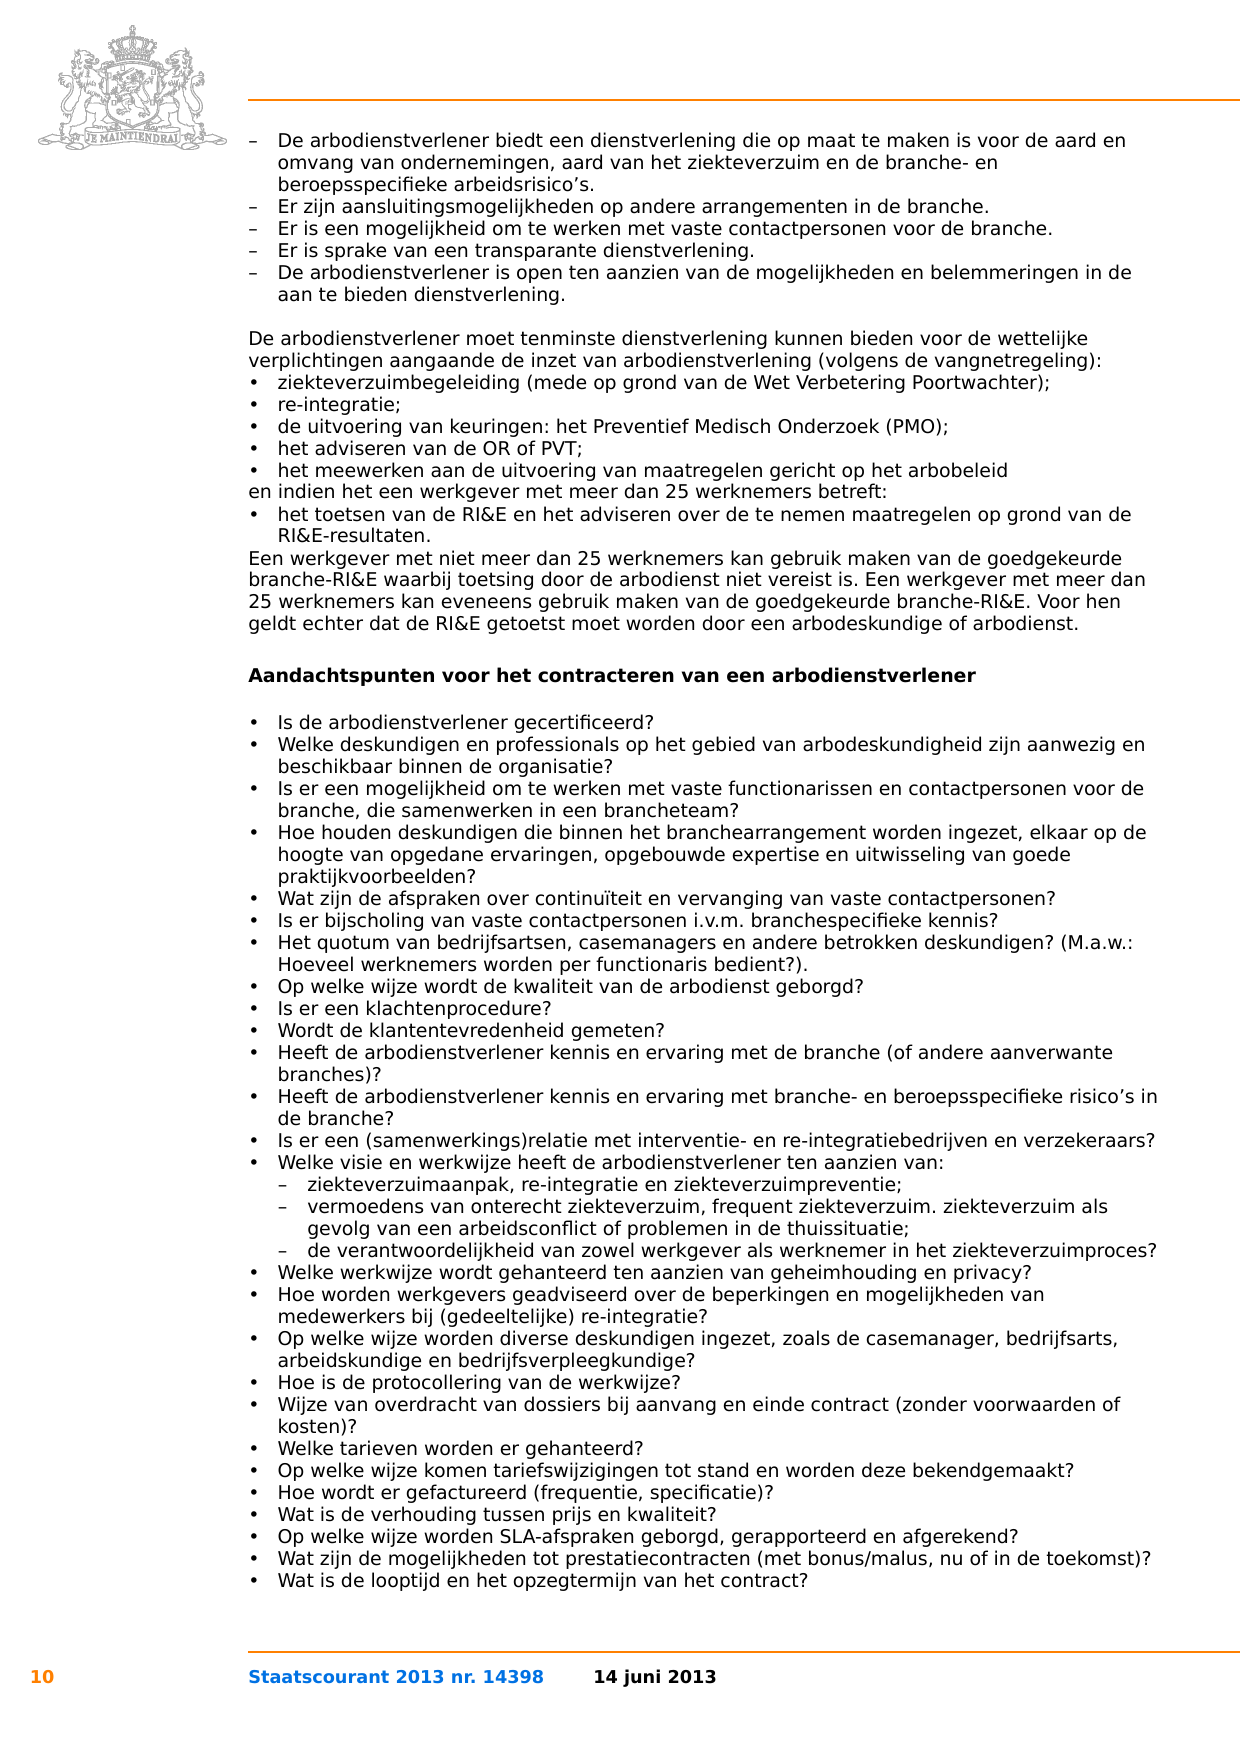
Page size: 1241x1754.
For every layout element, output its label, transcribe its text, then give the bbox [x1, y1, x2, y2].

text – vermoedens van onterecht ziekteverzuim, frequent ziekteverzuim. ziekteverzuim als gevolg van een arbeidsconflict of problemen in de thuissituatie; [278, 1196, 1163, 1240]
text • Heeft de arbodienstverlener kennis en ervaring met de branche (of andere aanverwante branches)? [248, 1042, 1163, 1086]
text • Wijze van overdracht van dossiers bij aanvang en einde contract (zonder voorwaarden of kosten)? [248, 1394, 1163, 1438]
text – ziekteverzuimaanpak, re-integratie en ziekteverzuimpreventie; [278, 1174, 1163, 1196]
text • Wat zijn de mogelijkheden tot prestatiecontracten (met bonus/malus, nu of in de toekomst)? [248, 1547, 1163, 1569]
text • Op welke wijze komen tariefswijzigingen tot stand en worden deze bekendgemaakt? [248, 1459, 1163, 1482]
text Een werkgever met niet meer dan 25 werknemers kan gebruik maken van de goedgekeurde branche-RI&E waarbij toetsing door de arbodienst niet vereist is. Een werkgever met meer dan 25 werknemers kan eveneens gebruik maken van de goedgekeurde branche-RI&E. Voor hen geldt echter dat de RI&E getoetst moet worden door een arbodeskundige of arbodienst. [248, 547, 1163, 635]
text • Op welke wijze worden diverse deskundigen ingezet, zoals de casemanager, bedrijfsarts, arbeidskundige en bedrijfsverpleegkundige? [248, 1328, 1163, 1372]
text – De arbodienstverlener biedt een dienstverlening die op maat te maken is voor de aard en omvang van ondernemingen, aard van het ziekteverzuim en de branche- en beroepsspecifieke arbeidsrisico’s. [248, 130, 1163, 196]
text • re-integratie; [248, 393, 1163, 416]
text • Wordt de klantentevredenheid gemeten? [248, 1020, 1163, 1042]
text • Welke deskundigen en professionals op het gebied van arbodeskundigheid zijn aanwezig en beschikbaar binnen de organisatie? [248, 734, 1163, 778]
text • Hoe houden deskundigen die binnen het branchearrangement worden ingezet, elkaar op de hoogte van opgedane ervaringen, opgebouwde expertise en uitwisseling van goede praktijkvoorbeelden? [248, 822, 1163, 888]
text • Is de arbodienstverlener gecertificeerd? [248, 712, 1163, 734]
text De arbodienstverlener moet tenminste dienstverlening kunnen bieden voor de wettelijke verplichtingen aangaande de inzet van arbodienstverlening (volgens de vangnetregeling): [248, 328, 1163, 372]
text • Het quotum van bedrijfsartsen, casemanagers en andere betrokken deskundigen? (M.a.w.: Hoeveel werknemers worden per functionaris bedient?). [248, 932, 1163, 976]
text – Er zijn aansluitingsmogelijkheden op andere arrangementen in de branche. [248, 196, 1163, 218]
text • Wat is de looptijd en het opzegtermijn van het contract? [248, 1569, 1163, 1591]
text • Is er een mogelijkheid om te werken met vaste functionarissen en contactpersonen voor de branche, die samenwerken in een brancheteam? [248, 778, 1163, 822]
text • Welke tarieven worden er gehanteerd? [248, 1438, 1163, 1459]
text • Hoe worden werkgevers geadviseerd over de beperkingen en mogelijkheden van medewerkers bij (gedeeltelijke) re-integratie? [248, 1284, 1163, 1328]
text • het adviseren van de OR of PVT; [248, 437, 1163, 459]
text • Hoe wordt er gefactureerd (frequentie, specificatie)? [248, 1482, 1163, 1503]
text • Wat zijn de afspraken over continuïteit en vervanging van vaste contactpersonen? [248, 888, 1163, 910]
text • Heeft de arbodienstverlener kennis en ervaring met branche- en beroepsspecifieke risico’s in de branche? [248, 1086, 1163, 1130]
text • de uitvoering van keuringen: het Preventief Medisch Onderzoek (PMO); [248, 416, 1163, 437]
text – Er is een mogelijkheid om te werken met vaste contactpersonen voor de branche. [248, 218, 1163, 240]
text • het meewerken aan de uitvoering van maatregelen gericht op het arbobeleid [248, 459, 1163, 481]
text • Is er een klachtenprocedure? [248, 998, 1163, 1020]
text – De arbodienstverlener is open ten aanzien van de mogelijkheden en belemmeringen in de aan te bieden dienstverlening. [248, 262, 1163, 306]
picture [38, 25, 227, 150]
text • Welke werkwijze wordt gehanteerd ten aanzien van geheimhouding en privacy? [248, 1262, 1163, 1284]
text • het toetsen van de RI&E en het adviseren over de te nemen maatregelen op grond van de RI&E-resultaten. [248, 503, 1163, 547]
text en indien het een werkgever met meer dan 25 werknemers betreft: [248, 481, 1163, 503]
text • Welke visie en werkwijze heeft de arbodienstverlener ten aanzien van: [248, 1152, 1163, 1174]
text • Op welke wijze wordt de kwaliteit van de arbodienst geborgd? [248, 976, 1163, 998]
text • Op welke wijze worden SLA-afspraken geborgd, gerapporteerd en afgerekend? [248, 1526, 1163, 1547]
text • Is er een (samenwerkings)relatie met interventie- en re-integratiebedrijven en verzekeraars? [248, 1130, 1163, 1152]
text – Er is sprake van een transparante dienstverlening. [248, 240, 1163, 262]
text – de verantwoordelijkheid van zowel werkgever als werknemer in het ziekteverzuimproces? [278, 1240, 1163, 1262]
text • Is er bijscholing van vaste contactpersonen i.v.m. branchespecifieke kennis? [248, 910, 1163, 932]
text • ziekteverzuimbegeleiding (mede op grond van de Wet Verbetering Poortwachter); [248, 372, 1163, 393]
subtitle Aandachtspunten voor het contracteren van een arbodienstverlener [248, 665, 1163, 687]
text • Wat is de verhouding tussen prijs en kwaliteit? [248, 1503, 1163, 1526]
text • Hoe is de protocollering van de werkwijze? [248, 1372, 1163, 1394]
